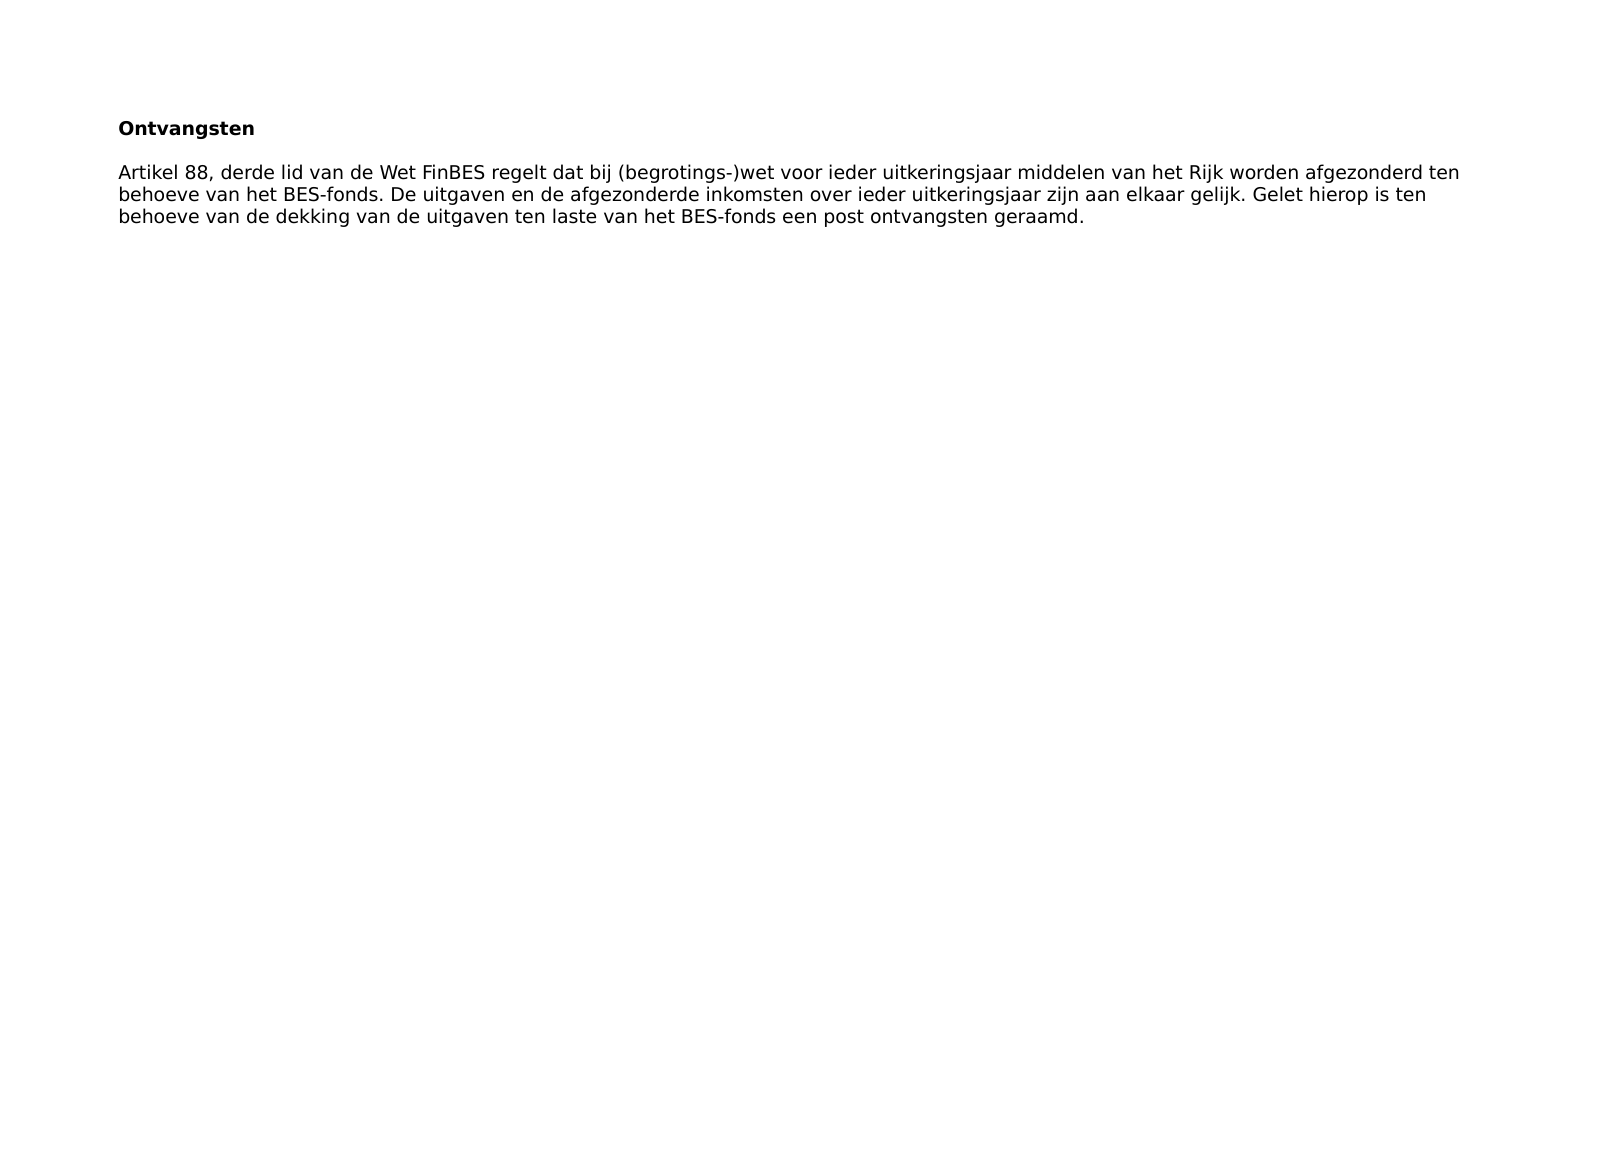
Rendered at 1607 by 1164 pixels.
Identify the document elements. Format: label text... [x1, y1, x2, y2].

text Artikel 88, derde lid van de Wet FinBES regelt dat bij (begrotings-)wet voor ieder uitkeringsjaar middelen van het Rijk worden afgezonderd ten behoeve van het BES-fonds. De uitgaven en de afgezonderde inkomsten over ieder uitkeringsjaar zijn aan elkaar gelijk. Gelet hierop is ten behoeve van de dekking van de uitgaven ten laste van het BES-fonds een post ontvangsten geraamd. [118, 162, 1488, 228]
subtitle Ontvangsten [118, 118, 1488, 140]
